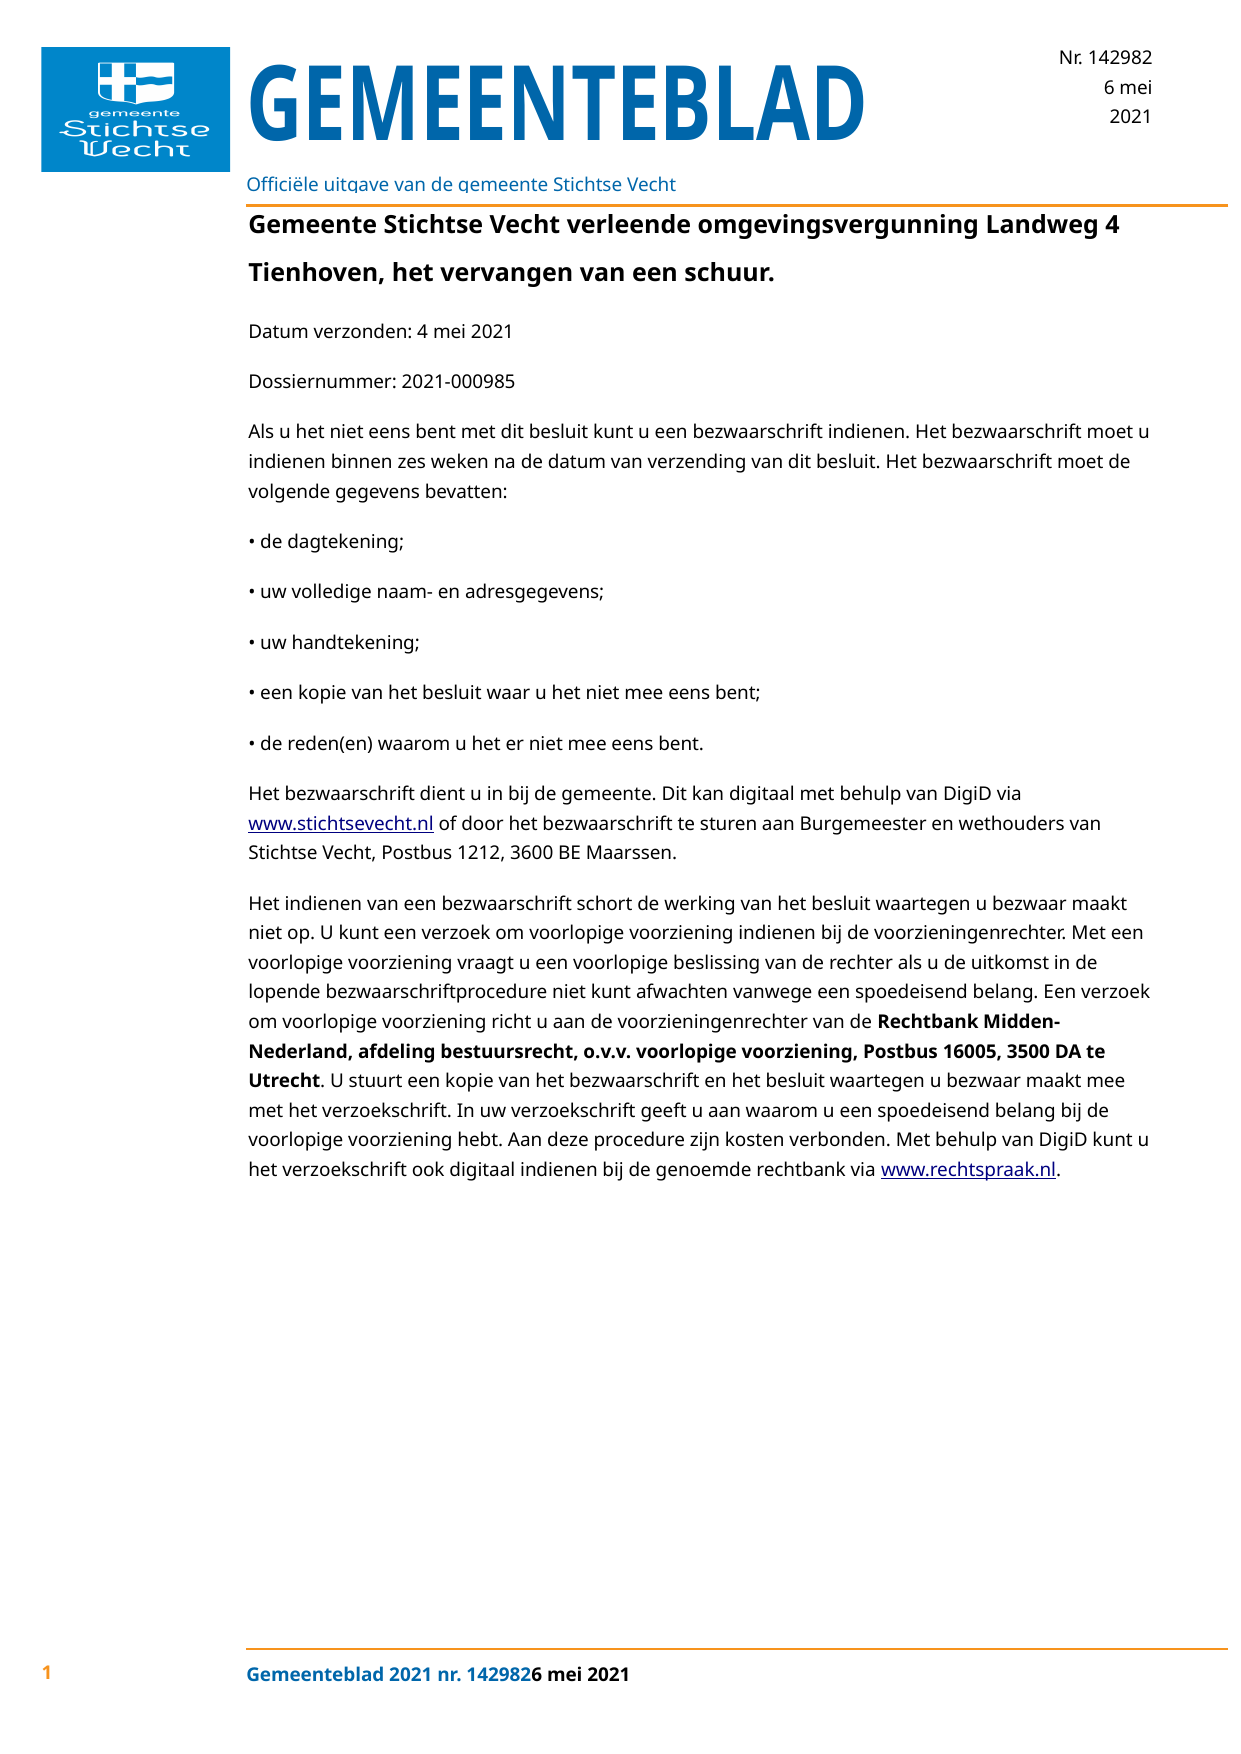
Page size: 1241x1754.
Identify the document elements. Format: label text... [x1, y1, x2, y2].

picture [99, 63, 135, 101]
text Datum verzonden: 4 mei 2021 [248, 318, 1152, 344]
text • uw handtekening; [248, 629, 1152, 655]
text • uw volledige naam- en adresgegevens; [248, 579, 1152, 604]
text Gemeente Stichtse Vecht verleende omgevingsvergunning Landweg 4 Tienhoven, het vervangen van een schuur. [248, 207, 1152, 288]
text Het bezwaarschrift dient u in bij de gemeente. Dit kan digitaal met behulp van DigiD via www.stichtsevecht.nl of door het bezwaarschrift te sturen aan Burgemeester en wethouders van Stichtse Vecht, Postbus 1212, 3600 BE Maarssen. [248, 780, 1152, 865]
text Het indienen van een bezwaarschrift schort de werking van het besluit waartegen u bezwaar maakt niet op. U kunt een verzoek om voorlopige voorziening indienen bij de voorzieningenrechter. Met een voorlopige voorziening vraagt u een voorlopige beslissing van de rechter als u de uitkomst in de lopende bezwaarschriftprocedure niet kunt afwachten vanwege een spoedeisend belang. Een verzoek om voorlopige voorziening richt u aan de voorzieningenrechter van de Rechtbank Midden-Nederland, afdeling bestuursrecht, o.v.v. voorlopige voorziening, Postbus 16005, 3500 DA te Utrecht. U stuurt een kopie van het bezwaarschrift en het besluit waartegen u bezwaar maakt mee met het verzoekschrift. In uw verzoekschrift geeft u aan waarom u een spoedeisend belang bij de voorlopige voorziening hebt. Aan deze procedure zijn kosten verbonden. Met behulp van DigiD kunt u het verzoekschrift ook digitaal indienen bij de genoemde rechtbank via www.rechtspraak.nl. [248, 890, 1152, 1182]
text • een kopie van het besluit waar u het niet mee eens bent; [248, 679, 1152, 705]
text Dossiernummer: 2021-000985 [248, 368, 1152, 394]
text • de dagtekening; [248, 528, 1152, 554]
text • de reden(en) waarom u het er niet mee eens bent. [248, 730, 1152, 756]
picture [137, 63, 174, 103]
text Als u het niet eens bent met dit besluit kunt u een bezwaarschrift indienen. Het bezwaarschrift moet u indienen binnen zes weken na de datum van verzending van dit besluit. Het bezwaarschrift moet de volgende gegevens bevatten: [248, 419, 1152, 504]
